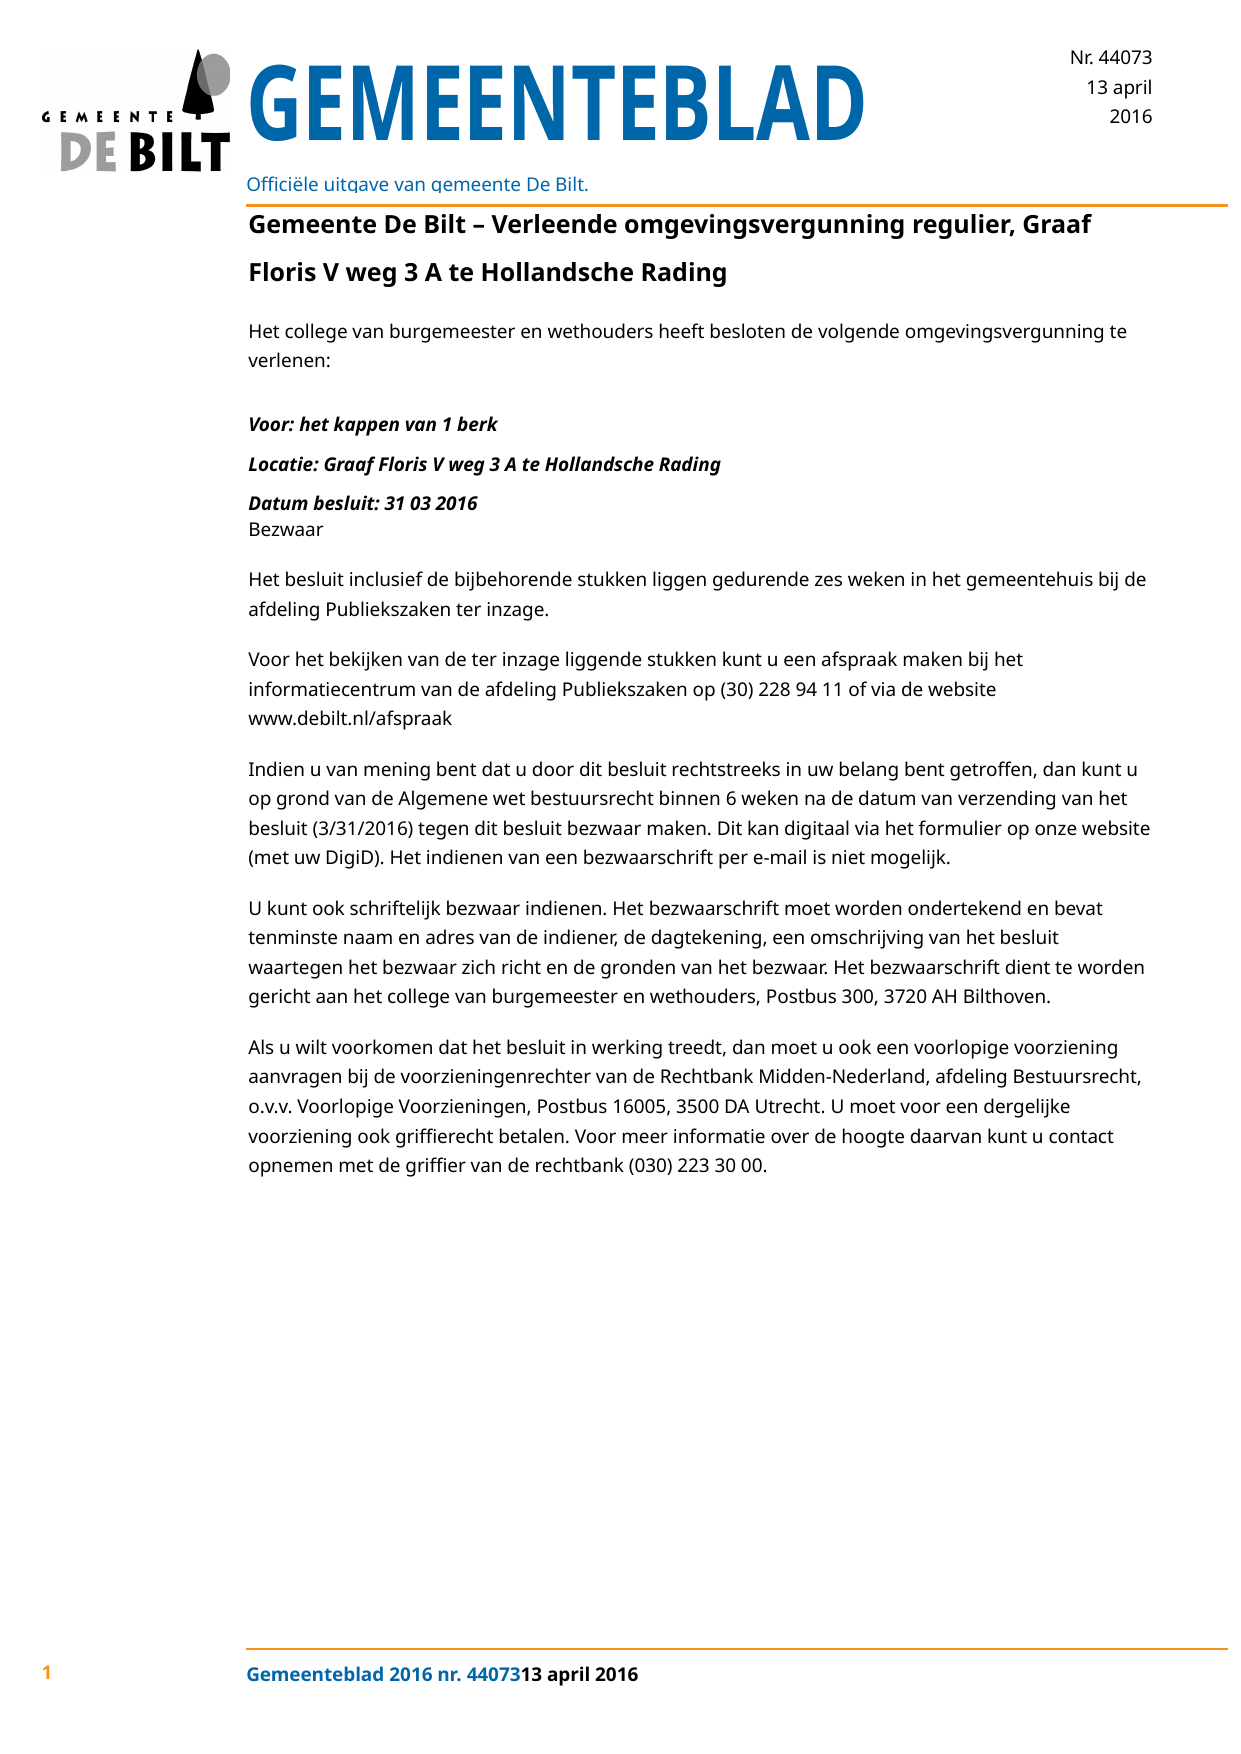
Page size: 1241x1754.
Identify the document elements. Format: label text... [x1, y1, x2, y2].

text Indien u van mening bent dat u door dit besluit rechtstreeks in uw belang bent getroffen, dan kunt u op grond van de Algemene wet bestuursrecht binnen 6 weken na de datum van verzending van het besluit (3/31/2016) tegen dit besluit bezwaar maken. Dit kan digitaal via het formulier op onze website (met uw DigiD). Het indienen van een bezwaarschrift per e-mail is niet mogelijk. [248, 756, 1152, 870]
picture [41, 47, 231, 172]
text Voor: het kappen van 1 berk [248, 411, 1152, 437]
text Gemeente De Bilt – Verleende omgevingsvergunning regulier, Graaf Floris V weg 3 A te Hollandsche Rading [248, 207, 1152, 288]
text Locatie: Graaf Floris V weg 3 A te Hollandsche Rading [248, 451, 1152, 476]
text Voor het bekijken van de ter inzage liggende stukken kunt u een afspraak maken bij het informatiecentrum van de afdeling Publiekszaken op (30) 228 94 11 of via de website www.debilt.nl/afspraak [248, 646, 1152, 731]
text Als u wilt voorkomen dat het besluit in werking treedt, dan moet u ook een voorlopige voorziening aanvragen bij de voorzieningenrechter van de Rechtbank Midden-Nederland, afdeling Bestuursrecht, o.v.v. Voorlopige Voorzieningen, Postbus 16005, 3500 DA Utrecht. U moet voor een dergelijke voorziening ook griffierecht betalen. Voor meer informatie over de hoogte daarvan kunt u contact opnemen met de griffier van de rechtbank (030) 223 30 00. [248, 1034, 1152, 1178]
text Bezwaar [248, 516, 1152, 541]
text Het college van burgemeester en wethouders heeft besloten de volgende omgevingsvergunning te verlenen: [248, 318, 1152, 373]
text Het besluit inclusief de bijbehorende stukken liggen gedurende zes weken in het gemeentehuis bij de afdeling Publiekszaken ter inzage. [248, 566, 1152, 621]
text Datum besluit: 31 03 2016 [248, 490, 1152, 516]
text U kunt ook schriftelijk bezwaar indienen. Het bezwaarschrift moet worden ondertekend en bevat tenminste naam en adres van de indiener, de dagtekening, een omschrijving van het besluit waartegen het bezwaar zich richt en de gronden van het bezwaar. Het bezwaarschrift dient te worden gericht aan het college van burgemeester en wethouders, Postbus 300, 3720 AH Bilthoven. [248, 895, 1152, 1009]
